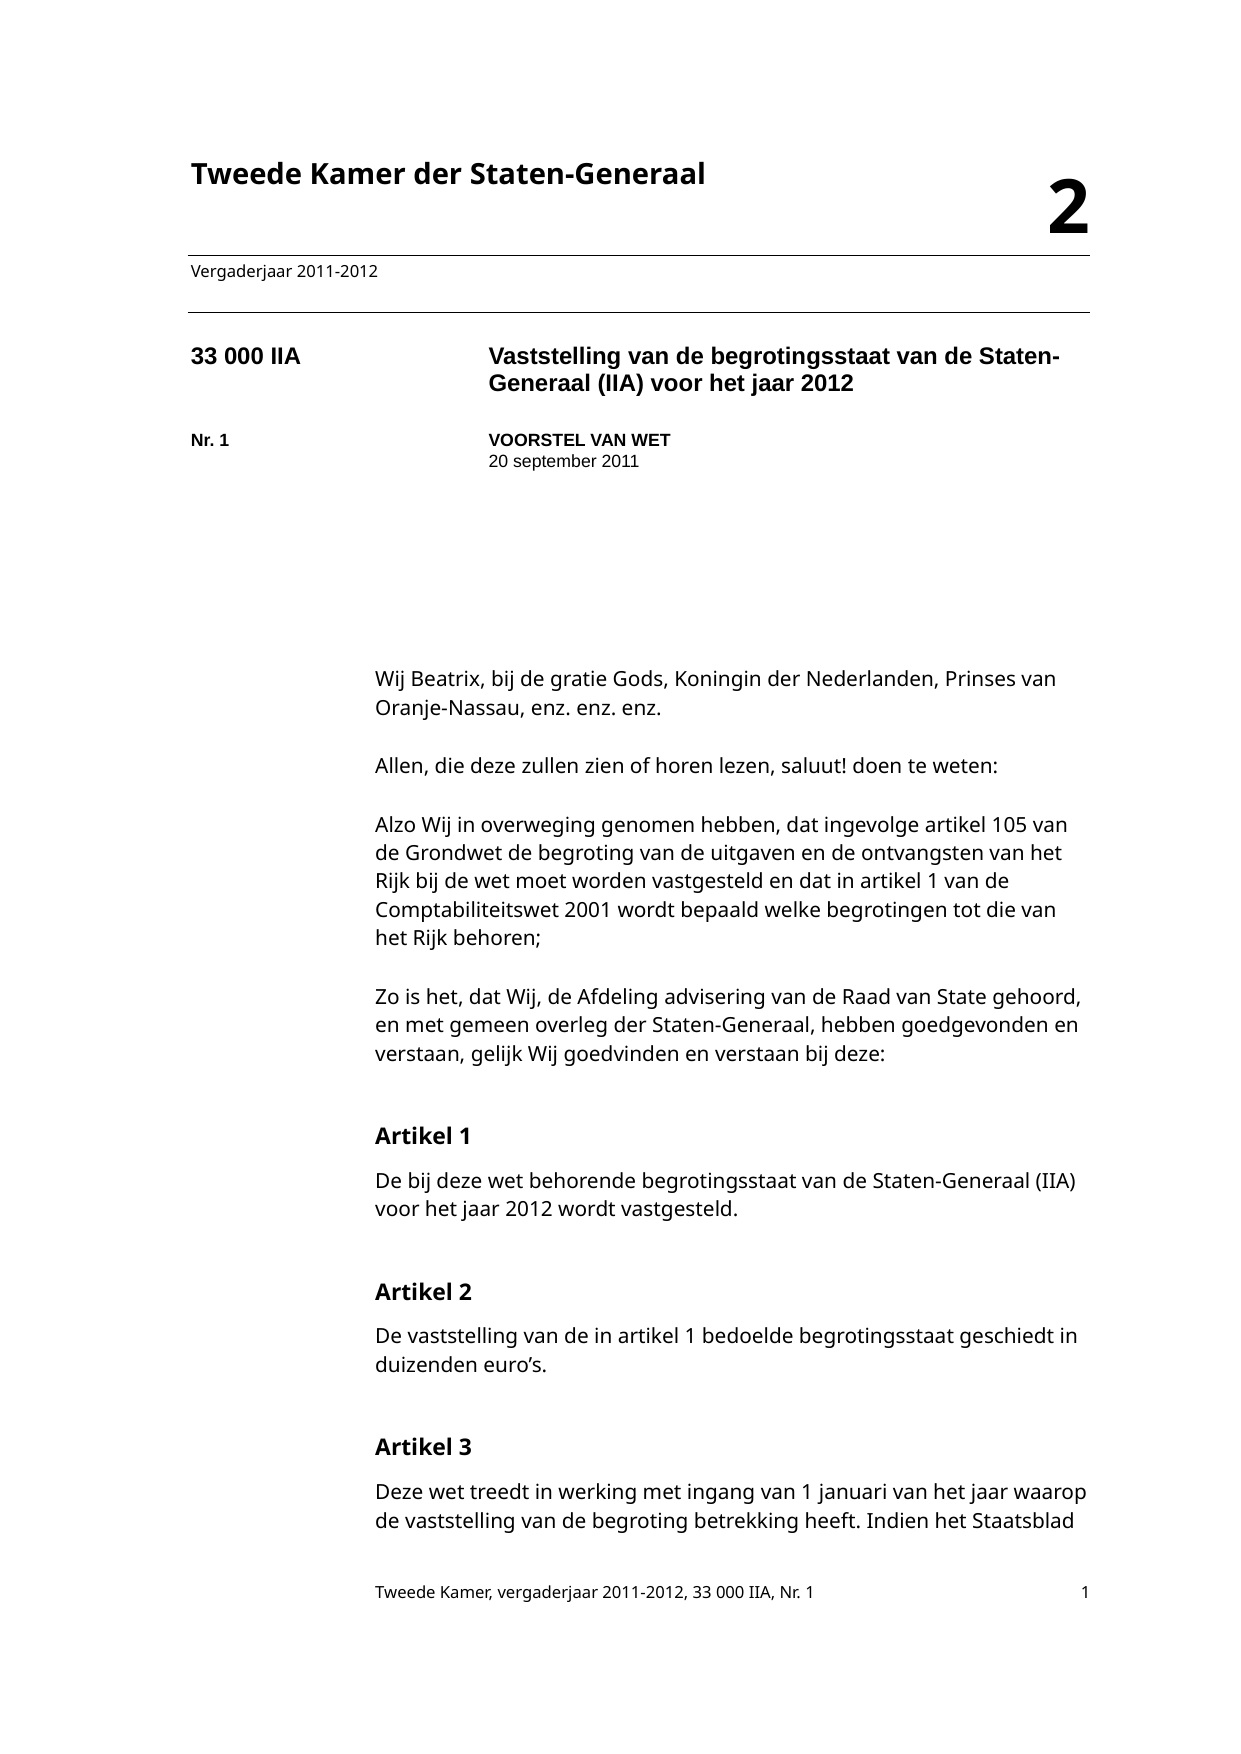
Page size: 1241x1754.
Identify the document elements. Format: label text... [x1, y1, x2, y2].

subtitle Artikel 2 [375, 1275, 1090, 1307]
table_cell Nr. 1 [188, 427, 485, 546]
subtitle Artikel 3 [375, 1431, 1090, 1462]
table_cell VOORSTEL VAN WET 20 september 2011 [485, 427, 1090, 546]
text Alzo Wij in overweging genomen hebben, dat ingevolge artikel 105 van de Grondwet de begroting van de uitgaven en de ontvangsten van het Rijk bij de wet moet worden vastgesteld en dat in artikel 1 van de Comptabiliteitswet 2001 wordt bepaald welke begrotingen tot die van het Rijk behoren; [375, 810, 1090, 952]
text Zo is het, dat Wij, de Afdeling advisering van de Raad van State gehoord, en met gemeen overleg der Staten-Generaal, hebben goedgevonden en verstaan, gelijk Wij goedvinden en verstaan bij deze: [375, 982, 1090, 1067]
table_cell [485, 256, 1090, 312]
table_header 2 [910, 150, 1090, 255]
table_cell 33 000 IIA [188, 339, 485, 427]
table_cell [485, 313, 1090, 339]
table_cell Vaststelling van de begrotingsstaat van de Staten-Generaal (IIA) voor het jaar 2012 [485, 339, 1090, 427]
text Deze wet treedt in werking met ingang van 1 januari van het jaar waarop de vaststelling van de begroting betrekking heeft. Indien het Staatsblad [375, 1477, 1090, 1534]
text De vaststelling van de in artikel 1 bedoelde begrotingsstaat geschiedt in duizenden euro’s. [375, 1322, 1090, 1378]
subtitle Artikel 1 [375, 1120, 1090, 1151]
text De bij deze wet behorende begrotingsstaat van de Staten-Generaal (IIA) voor het jaar 2012 wordt vastgesteld. [375, 1166, 1090, 1223]
text Allen, die deze zullen zien of horen lezen, saluut! doen te weten: [375, 751, 1090, 780]
table_cell Vergaderjaar 2011-2012 [188, 256, 485, 312]
text Wij Beatrix, bij de gratie Gods, Koningin der Nederlanden, Prinses van Oranje-Nassau, enz. enz. enz. [375, 664, 1090, 721]
table_cell [188, 313, 485, 339]
table_header Tweede Kamer der Staten-Generaal [188, 150, 909, 255]
